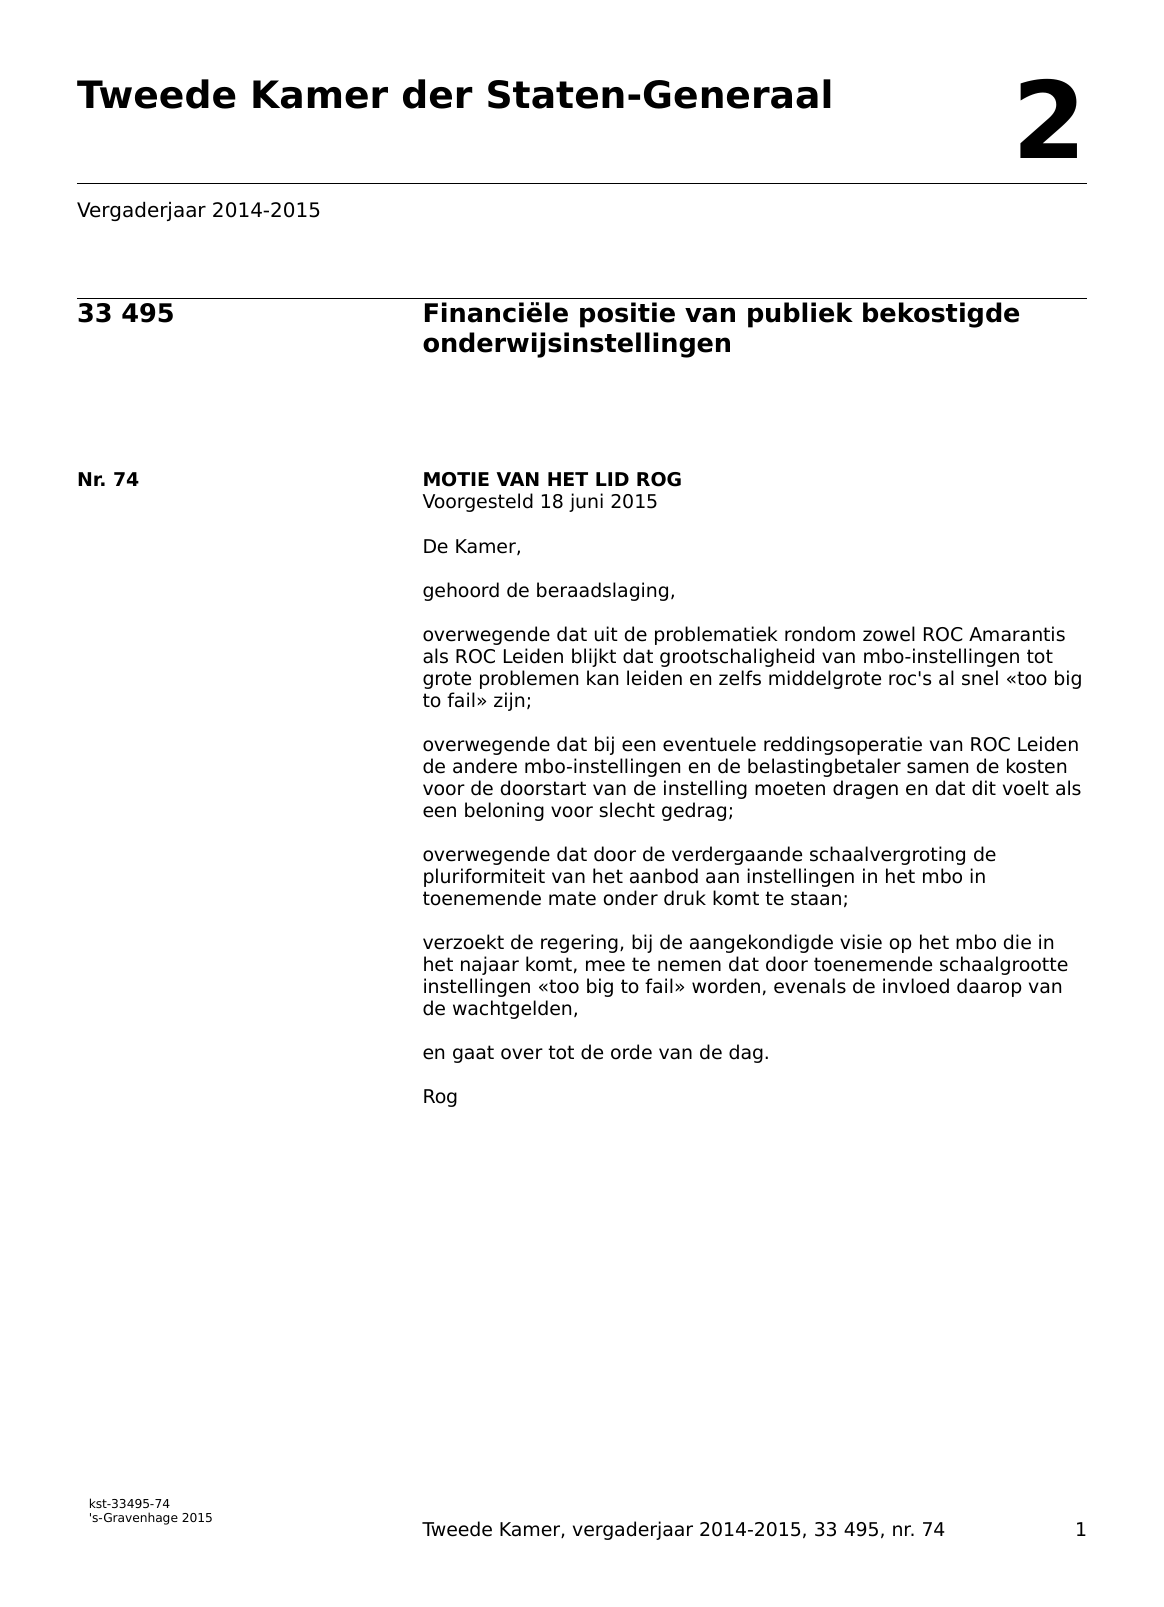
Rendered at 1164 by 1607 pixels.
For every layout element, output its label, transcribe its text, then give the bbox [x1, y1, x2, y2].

text Voorgesteld 18 juni 2015 [422, 491, 1087, 513]
text gehoord de beraadslaging, [422, 580, 1087, 602]
table_header Tweede Kamer der Staten-Generaal [77, 59, 886, 183]
subtitle Nr. 74 MOTIE VAN HET LID ROG [77, 469, 1087, 491]
text en gaat over tot de orde van de dag. [422, 1042, 1087, 1064]
subtitle 33 495 Financiële positie van publiek bekostigde onderwijsinstellingen [77, 299, 1087, 358]
text kst-33495-74 [88, 1497, 323, 1511]
text De Kamer, [422, 536, 1087, 557]
table_cell Vergaderjaar 2014-2015 [77, 184, 1087, 298]
text overwegende dat uit de problematiek rondom zowel ROC Amarantis als ROC Leiden blijkt dat grootschaligheid van mbo-instellingen tot grote problemen kan leiden en zelfs middelgrote roc's al snel «too big to fail» zijn; [422, 624, 1087, 712]
text overwegende dat bij een eventuele reddingsoperatie van ROC Leiden de andere mbo-instellingen en de belastingbetaler samen de kosten voor de doorstart van de instelling moeten dragen en dat dit voelt als een beloning voor slecht gedrag; [422, 734, 1087, 822]
text Rog [422, 1086, 1087, 1108]
text verzoekt de regering, bij de aangekondigde visie op het mbo die in het najaar komt, mee te nemen dat door toenemende schaalgrootte instellingen «too big to fail» worden, evenals de invloed daarop van de wachtgelden, [422, 932, 1087, 1020]
text overwegende dat door de verdergaande schaalvergroting de pluriformiteit van het aanbod aan instellingen in het mbo in toenemende mate onder druk komt te staan; [422, 844, 1087, 910]
table_header 2 [886, 59, 1087, 183]
text 's-Gravenhage 2015 [88, 1511, 323, 1525]
